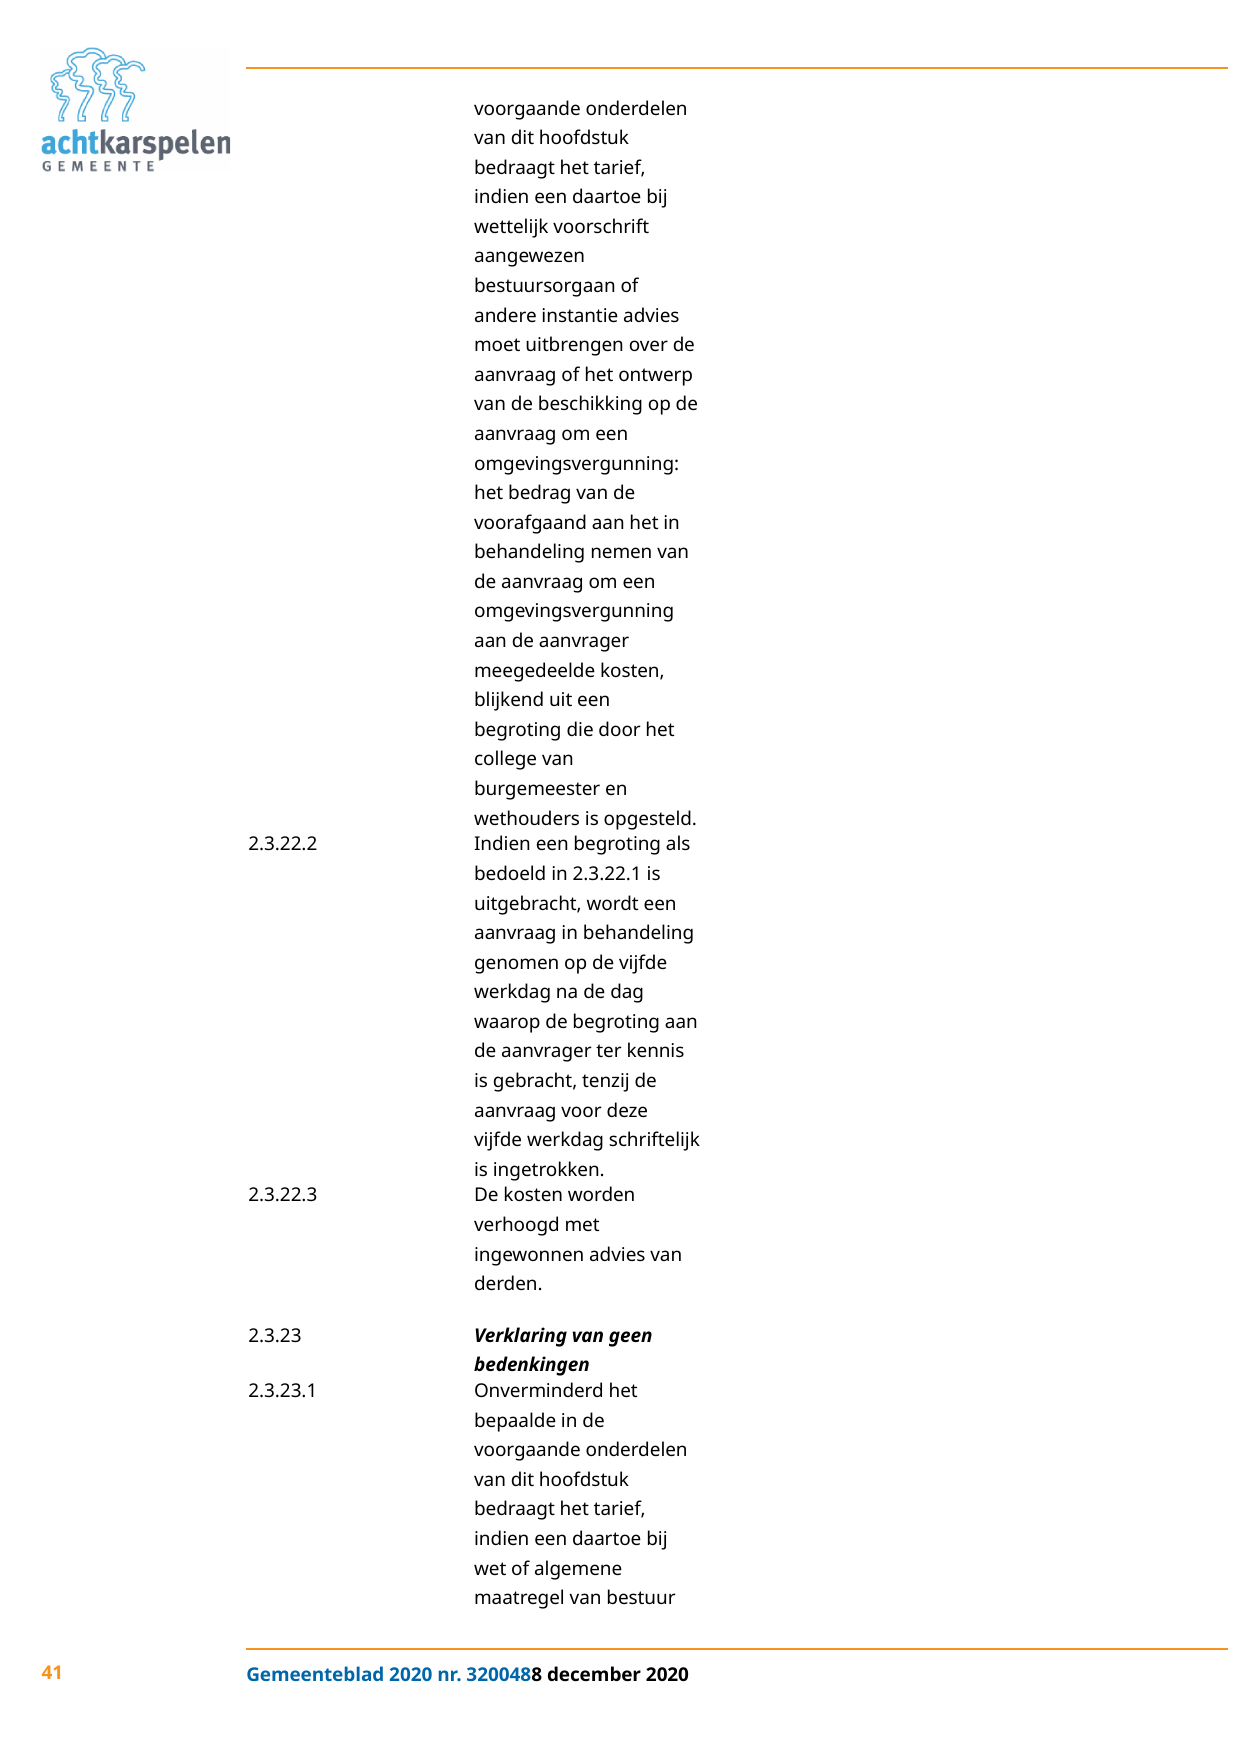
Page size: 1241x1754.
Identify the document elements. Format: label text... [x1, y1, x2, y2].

table_cell Onverminderd het bepaalde in de voorgaande onderdelen van dit hoofdstuk bedraagt het tarief, indien een daartoe bij wet of algemene maatregel van bestuur [474, 1377, 700, 1610]
table_cell 2.3.23.1 [248, 1377, 474, 1610]
table_cell Indien een begroting als bedoeld in 2.3.22.1 is uitgebracht, wordt een aanvraag in behandeling genomen op de vijfde werkdag na de dag waarop de begroting aan de aanvrager ter kennis is gebracht, tenzij de aanvraag voor deze vijfde werkdag schriftelijk is ingetrokken. [474, 831, 700, 1182]
table_cell [700, 1296, 926, 1322]
table_cell [700, 1377, 926, 1610]
table_cell [926, 1377, 1152, 1610]
table_cell 2.3.22.2 [248, 831, 474, 1182]
table_cell [700, 95, 926, 831]
table_cell voorgaande onderdelen van dit hoofdstuk bedraagt het tarief, indien een daartoe bij wettelijk voorschrift aangewezen bestuursorgaan of andere instantie advies moet uitbrengen over de aanvraag of het ontwerp van de beschikking op de aanvraag om een omgevingsvergunning: het bedrag van de voorafgaand aan het in behandeling nemen van de aanvraag om een omgevingsvergunning aan de aanvrager meegedeelde kosten, blijkend uit een begroting die door het college van burgemeester en wethouders is opgesteld. [474, 95, 700, 831]
table_cell [926, 95, 1152, 831]
table_cell De kosten worden verhoogd met ingewonnen advies van derden. [474, 1182, 700, 1296]
table_cell Verklaring van geen bedenkingen [474, 1322, 700, 1377]
table_cell 2.3.22.3 [248, 1182, 474, 1296]
table_cell 2.3.23 [248, 1322, 474, 1377]
picture [41, 47, 231, 172]
table_cell [700, 1322, 926, 1377]
table_cell [926, 1322, 1152, 1377]
table_cell [926, 1182, 1152, 1296]
table_cell [926, 831, 1152, 1182]
table_cell [700, 1182, 926, 1296]
table_cell [248, 1296, 474, 1322]
table_cell [926, 1296, 1152, 1322]
table_cell [700, 831, 926, 1182]
table_cell [474, 1296, 700, 1322]
table_cell [248, 95, 474, 831]
